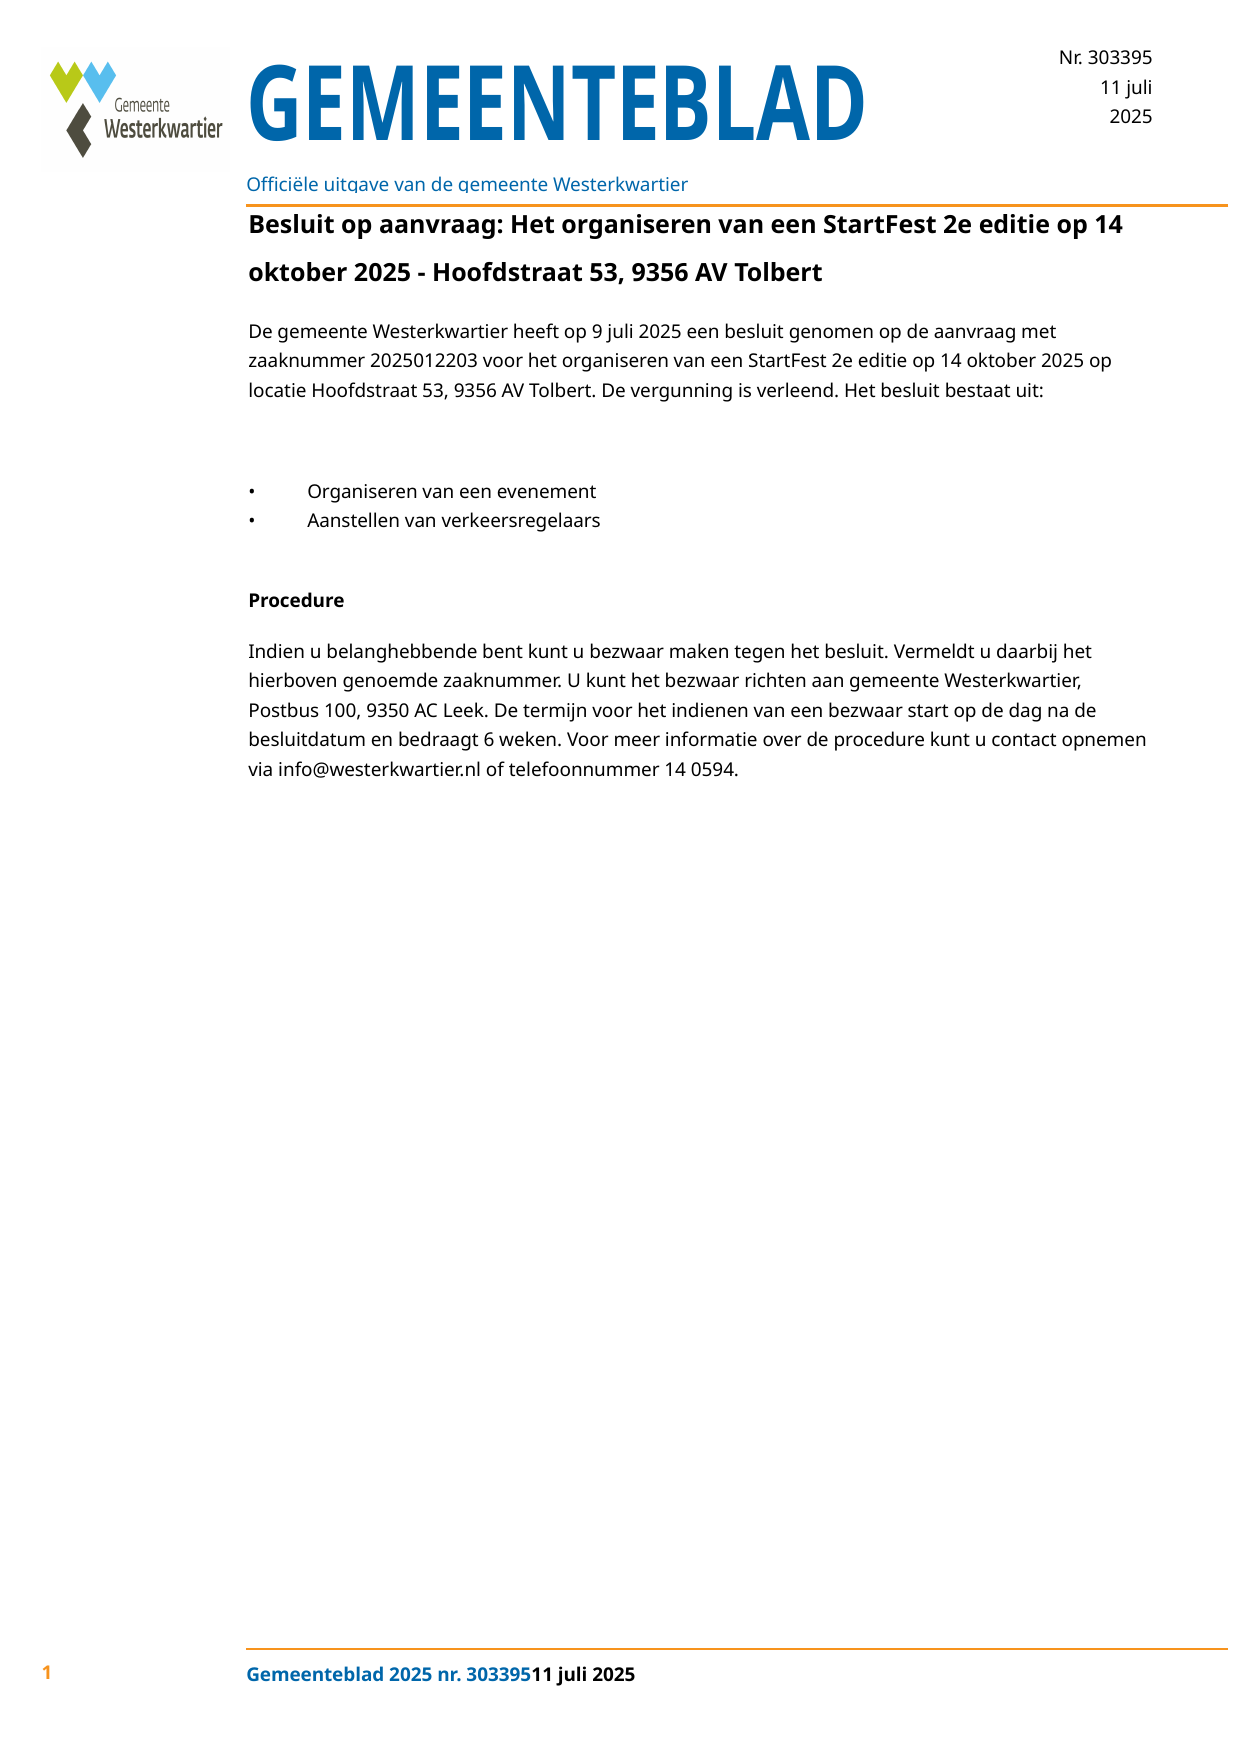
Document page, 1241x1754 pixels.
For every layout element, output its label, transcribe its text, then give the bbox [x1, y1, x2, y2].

text Besluit op aanvraag: Het organiseren van een StartFest 2e editie op 14 oktober 2025 - Hoofdstraat 53, 9356 AV Tolbert [248, 207, 1152, 288]
list Organiseren van een evenement [248, 478, 1152, 504]
text De gemeente Westerkwartier heeft op 9 juli 2025 een besluit genomen op de aanvraag met zaaknummer 2025012203 voor het organiseren van een StartFest 2e editie op 14 oktober 2025 op locatie Hoofdstraat 53, 9356 AV Tolbert. De vergunning is verleend. Het besluit bestaat uit: [248, 318, 1152, 403]
text Indien u belanghebbende bent kunt u bezwaar maken tegen het besluit. Vermeldt u daarbij het hierboven genoemde zaaknummer. U kunt het bezwaar richten aan gemeente Westerkwartier, Postbus 100, 9350 AC Leek. De termijn voor het indienen van een bezwaar start op de dag na de besluitdatum en bedraagt 6 weken. Voor meer informatie over de procedure kunt u contact opnemen via info@westerkwartier.nl of telefoonnummer 14 0594. [248, 638, 1152, 782]
picture [41, 47, 231, 172]
list Aanstellen van verkeersregelaars [248, 507, 1152, 533]
text Procedure [248, 587, 1152, 613]
